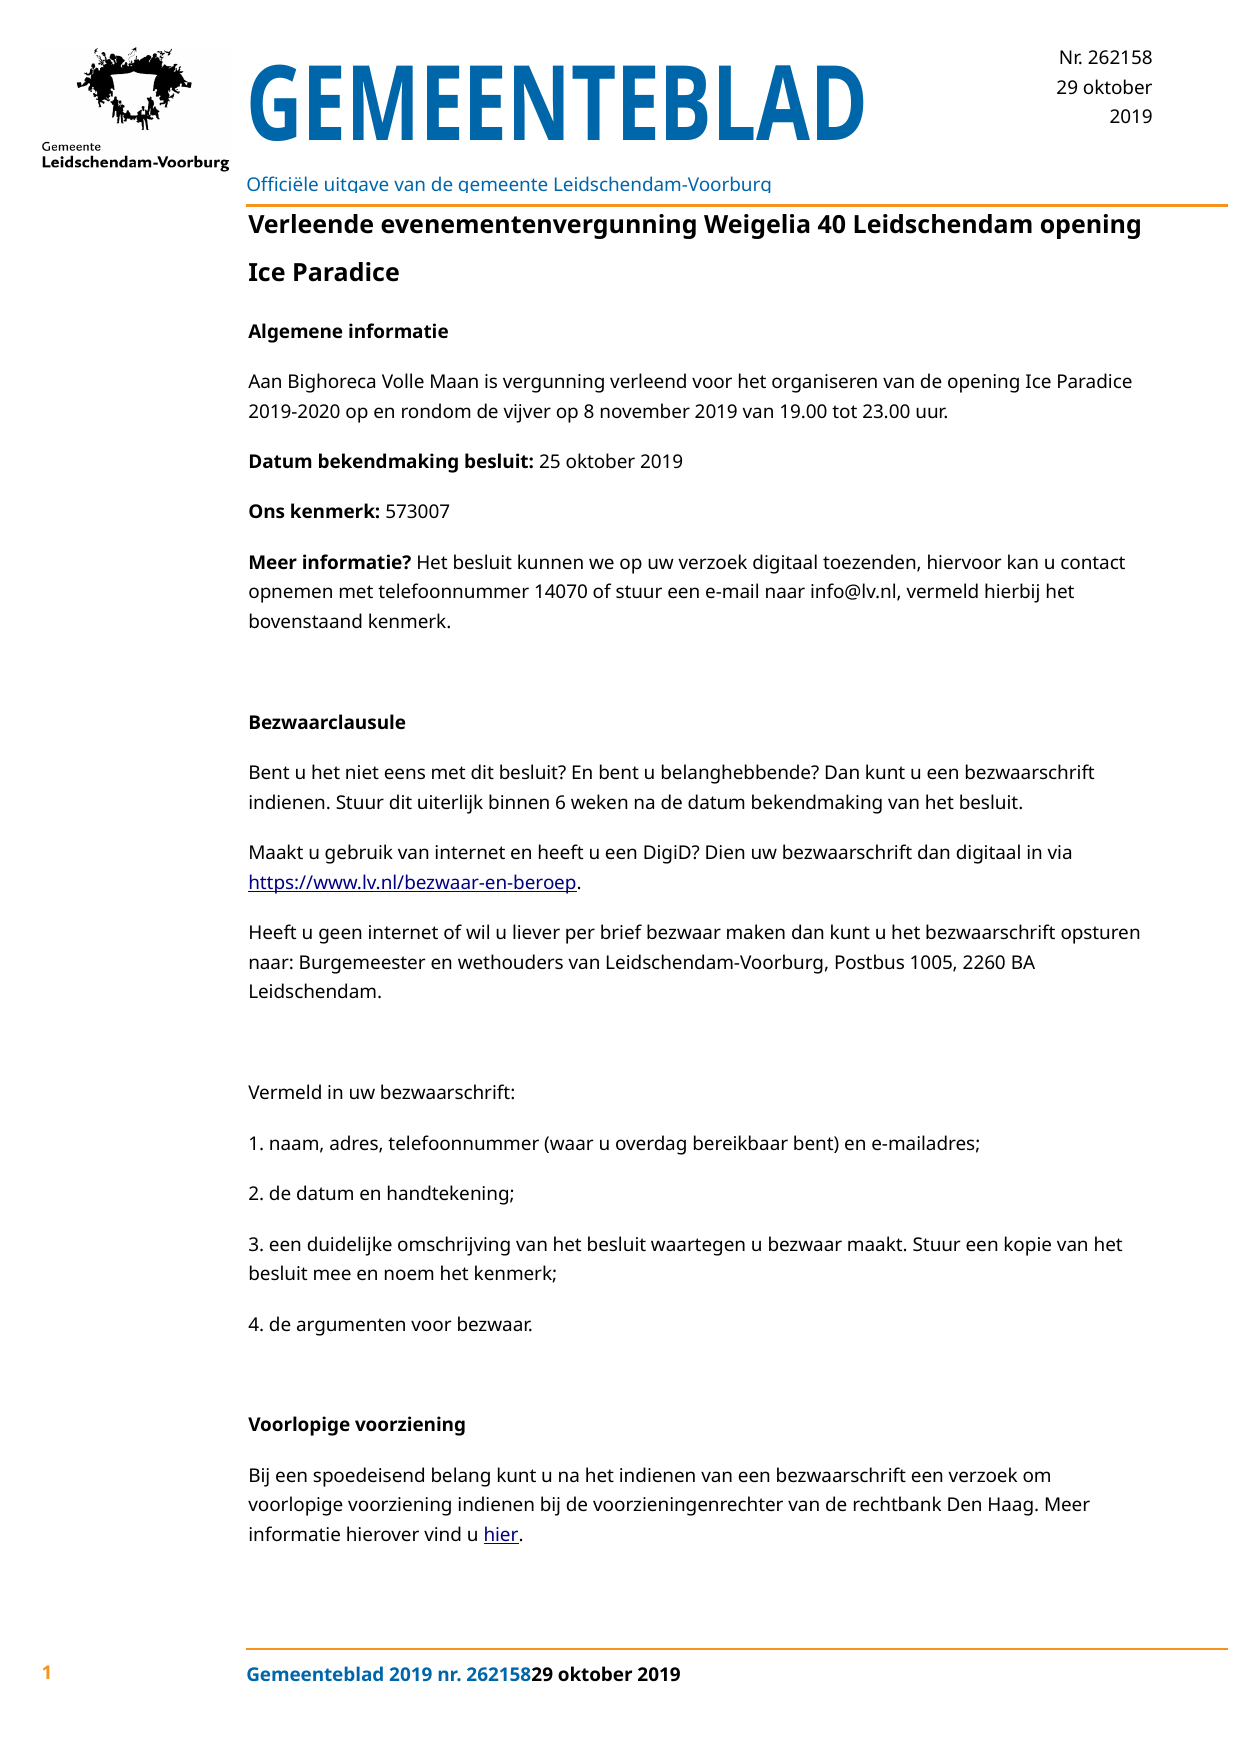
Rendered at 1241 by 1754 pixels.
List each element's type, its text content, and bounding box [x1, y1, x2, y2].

text 1. naam, adres, telefoonnummer (waar u overdag bereikbaar bent) en e-mailadres; [248, 1130, 1152, 1156]
text 4. de argumenten voor bezwaar. [248, 1311, 1152, 1337]
text Bent u het niet eens met dit besluit? En bent u belanghebbende? Dan kunt u een bezwaarschrift indienen. Stuur dit uiterlijk binnen 6 weken na de datum bekendmaking van het besluit. [248, 759, 1152, 815]
text Voorlopige voorziening [248, 1412, 1152, 1437]
text Bezwaarclausule [248, 709, 1152, 735]
picture [41, 47, 231, 172]
text Bij een spoedeisend belang kunt u na het indienen van een bezwaarschrift een verzoek om voorlopige voorziening indienen bij de voorzieningenrechter van de rechtbank Den Haag. Meer informatie hierover vind u hier. [248, 1462, 1152, 1547]
text Datum bekendmaking besluit: 25 oktober 2019 [248, 448, 1152, 474]
text Algemene informatie [248, 318, 1152, 344]
text Meer informatie? Het besluit kunnen we op uw verzoek digitaal toezenden, hiervoor kan u contact opnemen met telefoonnummer 14070 of stuur een e-mail naar info@lv.nl, vermeld hierbij het bovenstaand kenmerk. [248, 549, 1152, 634]
text Ons kenmerk: 573007 [248, 499, 1152, 524]
text Maakt u gebruik van internet en heeft u een DigiD? Dien uw bezwaarschrift dan digitaal in via https://www.lv.nl/bezwaar-en-beroep. [248, 839, 1152, 895]
text Aan Bighoreca Volle Maan is vergunning verleend voor het organiseren van de opening Ice Paradice 2019-2020 op en rondom de vijver op 8 november 2019 van 19.00 tot 23.00 uur. [248, 368, 1152, 424]
text Heeft u geen internet of wil u liever per brief bezwaar maken dan kunt u het bezwaarschrift opsturen naar: Burgemeester en wethouders van Leidschendam-Voorburg, Postbus 1005, 2260 BA Leidschendam. [248, 919, 1152, 1004]
text Vermeld in uw bezwaarschrift: [248, 1079, 1152, 1105]
text 2. de datum en handtekening; [248, 1180, 1152, 1206]
text 3. een duidelijke omschrijving van het besluit waartegen u bezwaar maakt. Stuur een kopie van het besluit mee en noem het kenmerk; [248, 1231, 1152, 1286]
text Verleende evenementenvergunning Weigelia 40 Leidschendam opening Ice Paradice [248, 207, 1152, 288]
